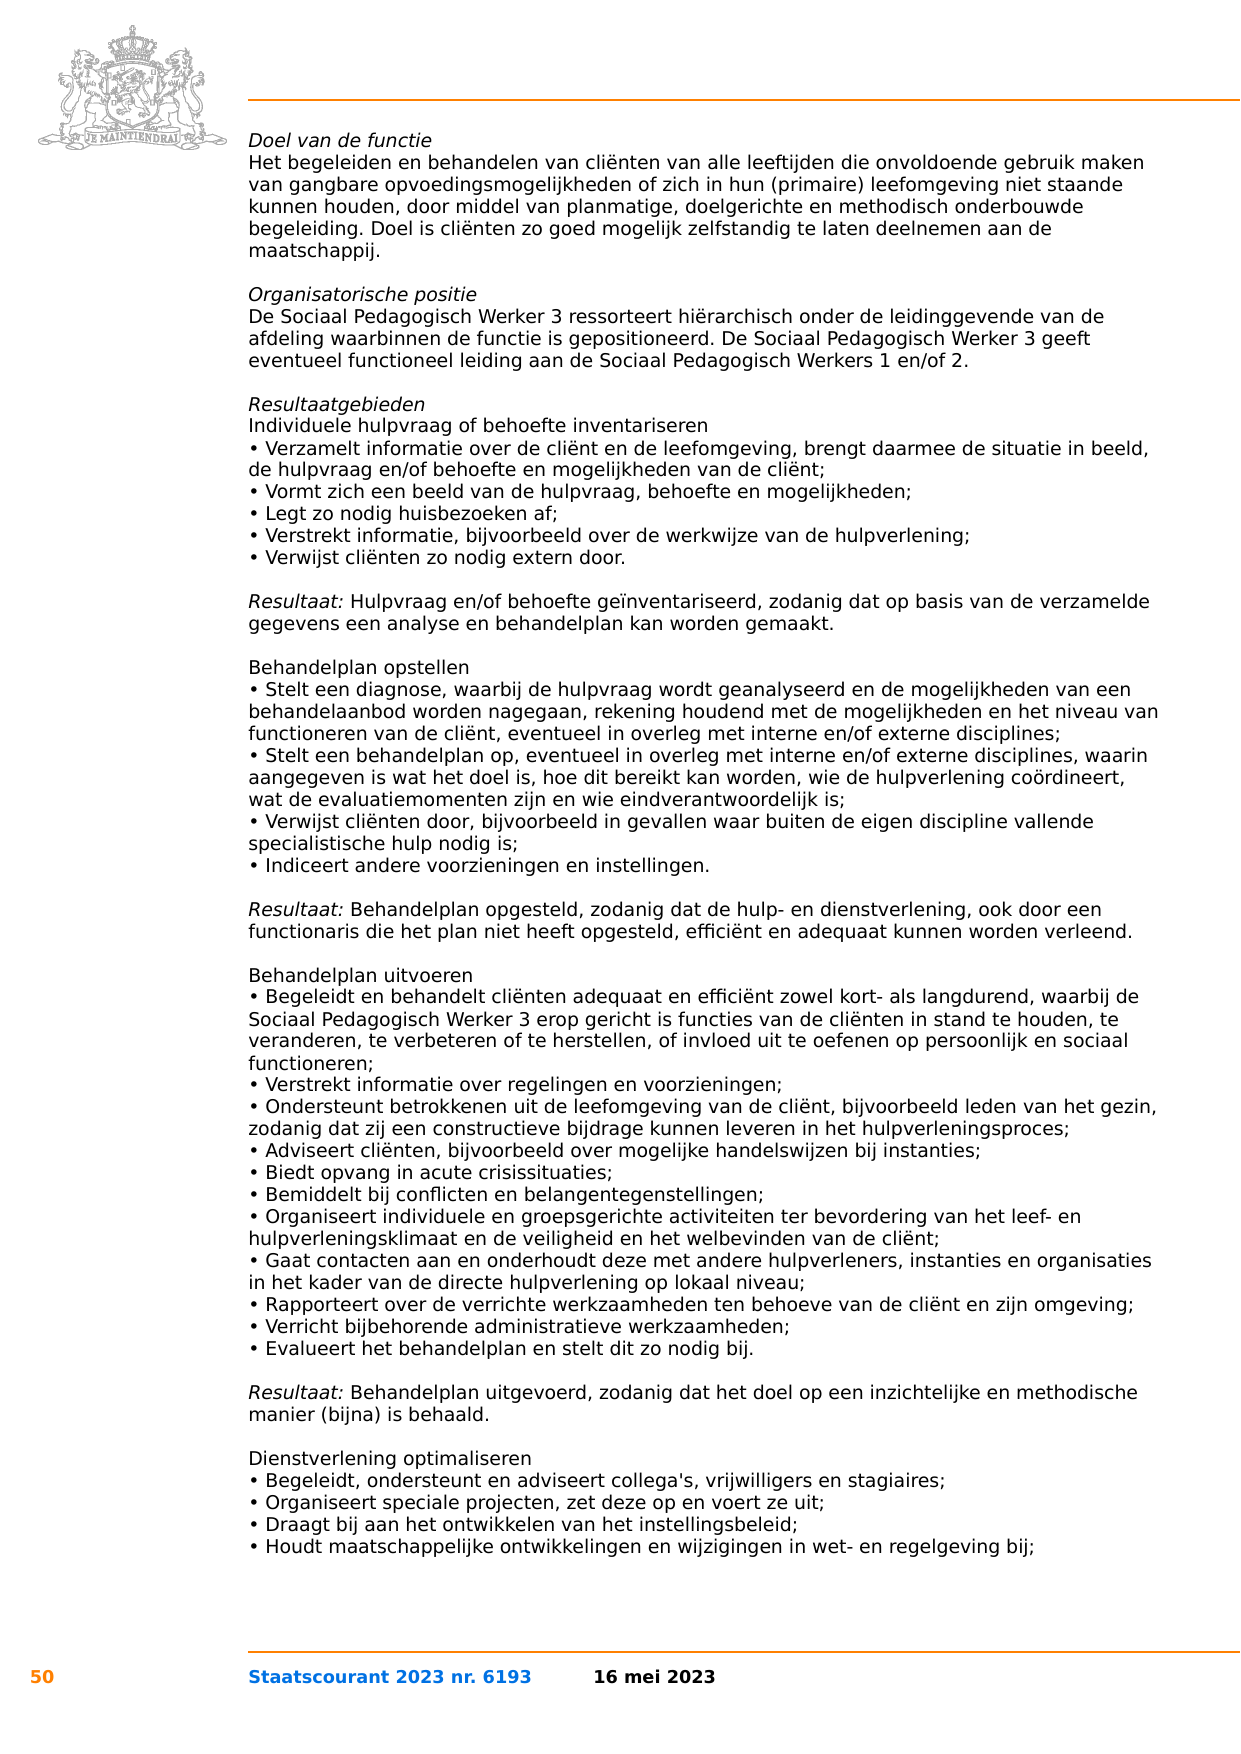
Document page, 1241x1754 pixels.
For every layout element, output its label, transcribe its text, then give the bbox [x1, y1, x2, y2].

text • Verwijst cliënten zo nodig extern door. [248, 547, 1163, 569]
text • Ondersteunt betrokkenen uit de leefomgeving van de cliënt, bijvoorbeeld leden van het gezin, zodanig dat zij een constructieve bijdrage kunnen leveren in het hulpverleningsproces; [248, 1096, 1163, 1140]
text Resultaat: Behandelplan uitgevoerd, zodanig dat het doel op een inzichtelijke en methodische manier (bijna) is behaald. [248, 1382, 1163, 1426]
text • Indiceert andere voorzieningen en instellingen. [248, 855, 1163, 877]
text Het begeleiden en behandelen van cliënten van alle leeftijden die onvoldoende gebruik maken van gangbare opvoedingsmogelijkheden of zich in hun (primaire) leefomgeving niet staande kunnen houden, door middel van planmatige, doelgerichte en methodisch onderbouwde begeleiding. Doel is cliënten zo goed mogelijk zelfstandig te laten deelnemen aan de maatschappij. [248, 152, 1163, 262]
text Doel van de functie [248, 130, 1163, 152]
text Resultaatgebieden [248, 393, 1163, 415]
text • Vormt zich een beeld van de hulpvraag, behoefte en mogelijkheden; [248, 481, 1163, 503]
text • Houdt maatschappelijke ontwikkelingen en wijzigingen in wet- en regelgeving bij; [248, 1536, 1163, 1558]
text Resultaat: Behandelplan opgesteld, zodanig dat de hulp- en dienstverlening, ook door een functionaris die het plan niet heeft opgesteld, efficiënt en adequaat kunnen worden verleend. [248, 899, 1163, 943]
text De Sociaal Pedagogisch Werker 3 ressorteert hiërarchisch onder de leidinggevende van de afdeling waarbinnen de functie is gepositioneerd. De Sociaal Pedagogisch Werker 3 geeft eventueel functioneel leiding aan de Sociaal Pedagogisch Werkers 1 en/of 2. [248, 306, 1163, 372]
text • Organiseert individuele en groepsgerichte activiteiten ter bevordering van het leef- en hulpverleningsklimaat en de veiligheid en het welbevinden van de cliënt; [248, 1206, 1163, 1250]
picture [38, 25, 227, 150]
text • Verwijst cliënten door, bijvoorbeeld in gevallen waar buiten de eigen discipline vallende specialistische hulp nodig is; [248, 811, 1163, 855]
text • Begeleidt en behandelt cliënten adequaat en efficiënt zowel kort- als langdurend, waarbij de Sociaal Pedagogisch Werker 3 erop gericht is functies van de cliënten in stand te houden, te veranderen, te verbeteren of te herstellen, of invloed uit te oefenen op persoonlijk en sociaal functioneren; [248, 986, 1163, 1074]
text • Rapporteert over de verrichte werkzaamheden ten behoeve van de cliënt en zijn omgeving; [248, 1294, 1163, 1316]
text • Bemiddelt bij conflicten en belangentegenstellingen; [248, 1184, 1163, 1206]
text Resultaat: Hulpvraag en/of behoefte geïnventariseerd, zodanig dat op basis van de verzamelde gegevens een analyse en behandelplan kan worden gemaakt. [248, 591, 1163, 635]
text • Begeleidt, ondersteunt en adviseert collega's, vrijwilligers en stagiaires; [248, 1470, 1163, 1492]
text • Verzamelt informatie over de cliënt en de leefomgeving, brengt daarmee de situatie in beeld, de hulpvraag en/of behoefte en mogelijkheden van de cliënt; [248, 437, 1163, 481]
text • Draagt bij aan het ontwikkelen van het instellingsbeleid; [248, 1514, 1163, 1536]
text • Evalueert het behandelplan en stelt dit zo nodig bij. [248, 1338, 1163, 1360]
text • Adviseert cliënten, bijvoorbeeld over mogelijke handelswijzen bij instanties; [248, 1140, 1163, 1162]
text Behandelplan opstellen [248, 657, 1163, 679]
text Behandelplan uitvoeren [248, 964, 1163, 986]
text • Stelt een behandelplan op, eventueel in overleg met interne en/of externe disciplines, waarin aangegeven is wat het doel is, hoe dit bereikt kan worden, wie de hulpverlening coördineert, wat de evaluatiemomenten zijn en wie eindverantwoordelijk is; [248, 745, 1163, 811]
text • Stelt een diagnose, waarbij de hulpvraag wordt geanalyseerd en de mogelijkheden van een behandelaanbod worden nagegaan, rekening houdend met de mogelijkheden en het niveau van functioneren van de cliënt, eventueel in overleg met interne en/of externe disciplines; [248, 679, 1163, 745]
text • Organiseert speciale projecten, zet deze op en voert ze uit; [248, 1492, 1163, 1514]
text • Gaat contacten aan en onderhoudt deze met andere hulpverleners, instanties en organisaties in het kader van de directe hulpverlening op lokaal niveau; [248, 1250, 1163, 1294]
text • Verstrekt informatie, bijvoorbeeld over de werkwijze van de hulpverlening; [248, 525, 1163, 547]
text Dienstverlening optimaliseren [248, 1448, 1163, 1470]
text Organisatorische positie [248, 284, 1163, 306]
text Individuele hulpvraag of behoefte inventariseren [248, 415, 1163, 437]
text • Verricht bijbehorende administratieve werkzaamheden; [248, 1316, 1163, 1338]
text • Verstrekt informatie over regelingen en voorzieningen; [248, 1074, 1163, 1096]
text • Biedt opvang in acute crisissituaties; [248, 1162, 1163, 1184]
text • Legt zo nodig huisbezoeken af; [248, 503, 1163, 525]
